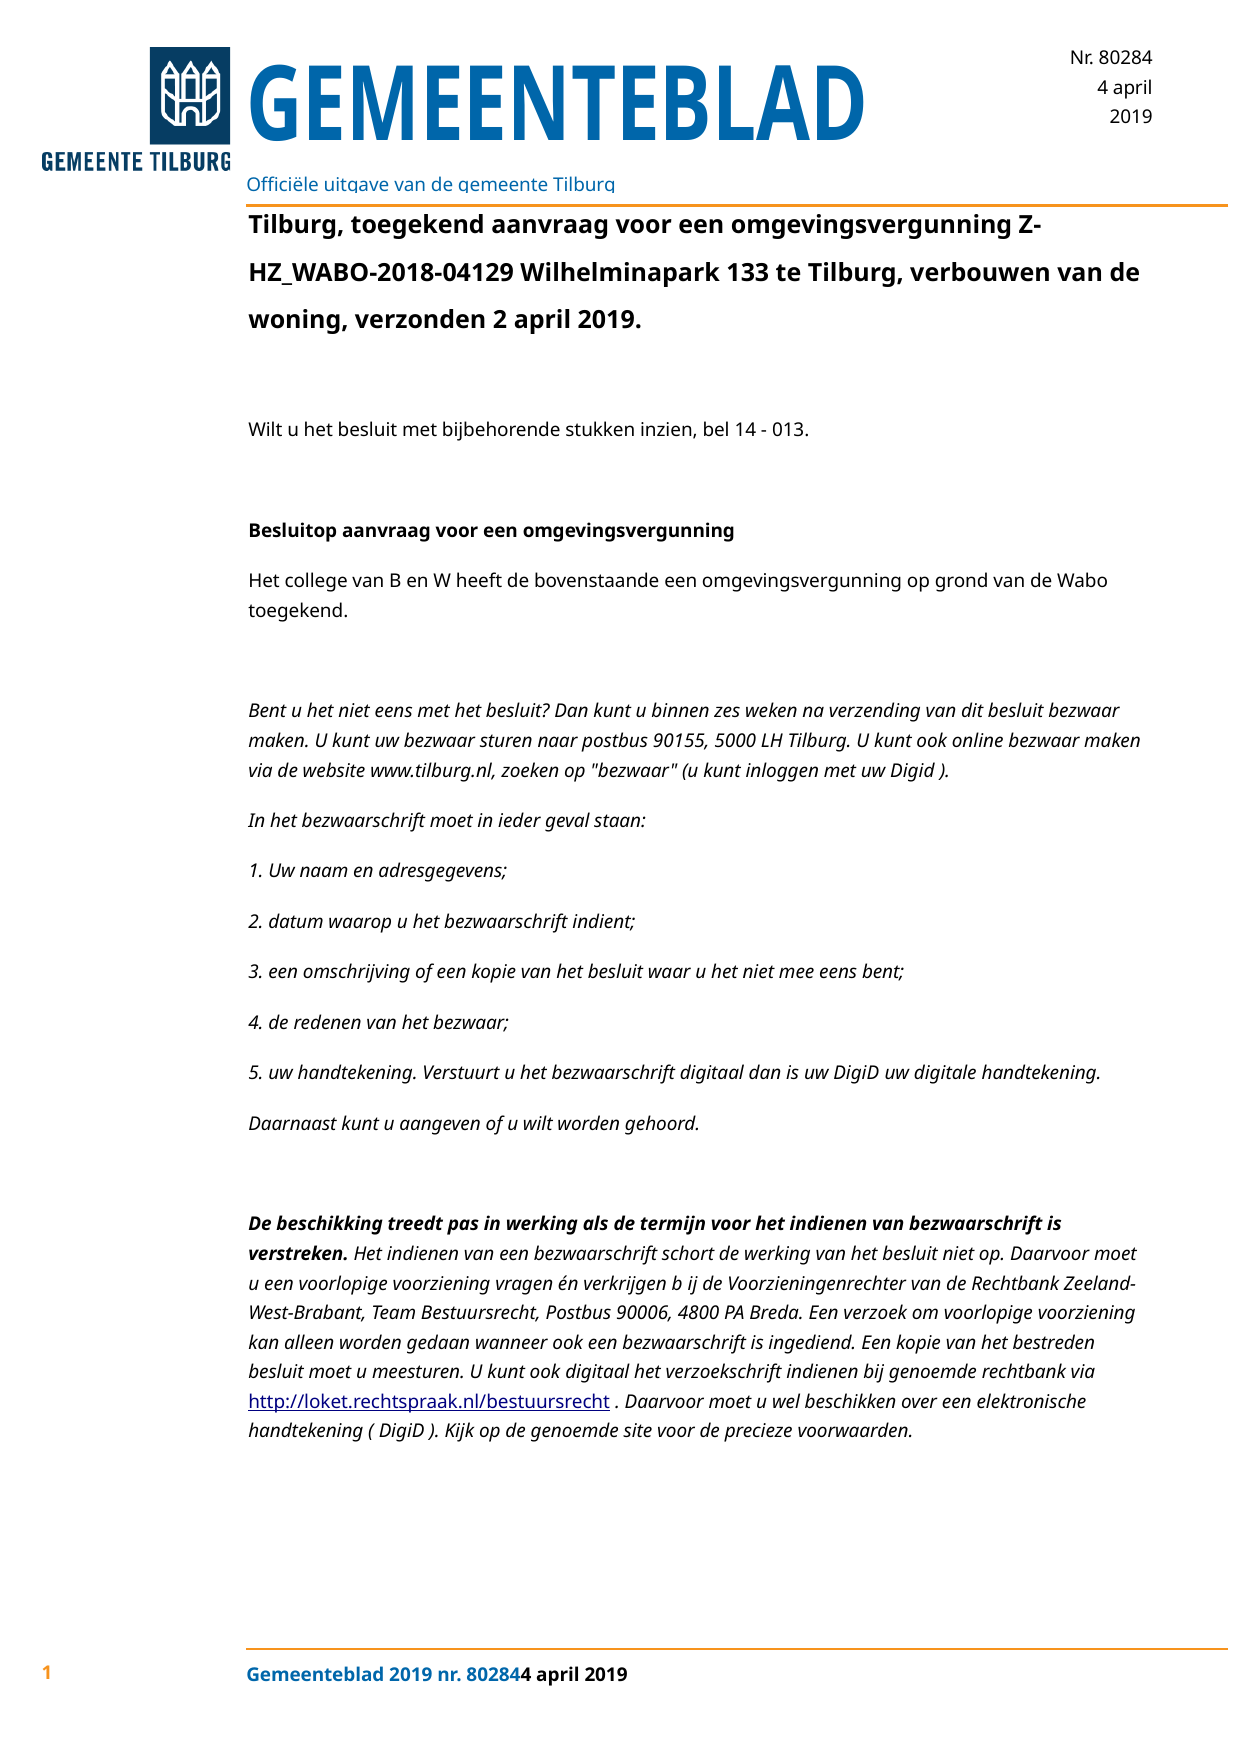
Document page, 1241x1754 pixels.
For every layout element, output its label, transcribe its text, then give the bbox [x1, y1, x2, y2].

text Tilburg, toegekend aanvraag voor een omgevingsvergunning Z-HZ_WABO-2018-04129 Wilhelminapark 133 te Tilburg, verbouwen van de woning, verzonden 2 april 2019. [248, 207, 1152, 336]
text 2. datum waarop u het bezwaarschrift indient; [248, 908, 1152, 934]
text Wilt u het besluit met bijbehorende stukken inzien, bel 14 - 013. [248, 416, 1152, 442]
text Bent u het niet eens met het besluit? Dan kunt u binnen zes weken na verzending van dit besluit bezwaar maken. U kunt uw bezwaar sturen naar postbus 90155, 5000 LH Tilburg. U kunt ook online bezwaar maken via de website www.tilburg.nl, zoeken op "bezwaar" (u kunt inloggen met uw Digid ). [248, 698, 1152, 782]
text Het college van B en W heeft de bovenstaande een omgevingsvergunning op grond van de Wabo toegekend. [248, 567, 1152, 622]
text In het bezwaarschrift moet in ieder geval staan: [248, 807, 1152, 833]
text 1. Uw naam en adresgegevens; [248, 858, 1152, 883]
text 4. de redenen van het bezwaar; [248, 1009, 1152, 1034]
text 5. uw handtekening. Verstuurt u het bezwaarschrift digitaal dan is uw DigiD uw digitale handtekening. [248, 1059, 1152, 1085]
text Daarnaast kunt u aangeven of u wilt worden gehoord. [248, 1110, 1152, 1135]
text 3. een omschrijving of een kopie van het besluit waar u het niet mee eens bent; [248, 958, 1152, 984]
text Besluitop aanvraag voor een omgevingsvergunning [248, 517, 1152, 542]
picture [41, 47, 231, 172]
text De beschikking treedt pas in werking als de termijn voor het indienen van bezwaarschrift is verstreken. Het indienen van een bezwaarschrift schort de werking van het besluit niet op. Daarvoor moet u een voorlopige voorziening vragen én verkrijgen b ij de Voorzieningenrechter van de Rechtbank Zeeland-West-Brabant, Team Bestuursrecht, Postbus 90006, 4800 PA Breda. Een verzoek om voorlopige voorziening kan alleen worden gedaan wanneer ook een bezwaarschrift is ingediend. Een kopie van het bestreden besluit moet u meesturen. U kunt ook digitaal het verzoekschrift indienen bij genoemde rechtbank via http://loket.rechtspraak.nl/bestuursrecht . Daarvoor moet u wel beschikken over een elektronische handtekening ( DigiD ). Kijk op de genoemde site voor de precieze voorwaarden. [248, 1211, 1152, 1443]
